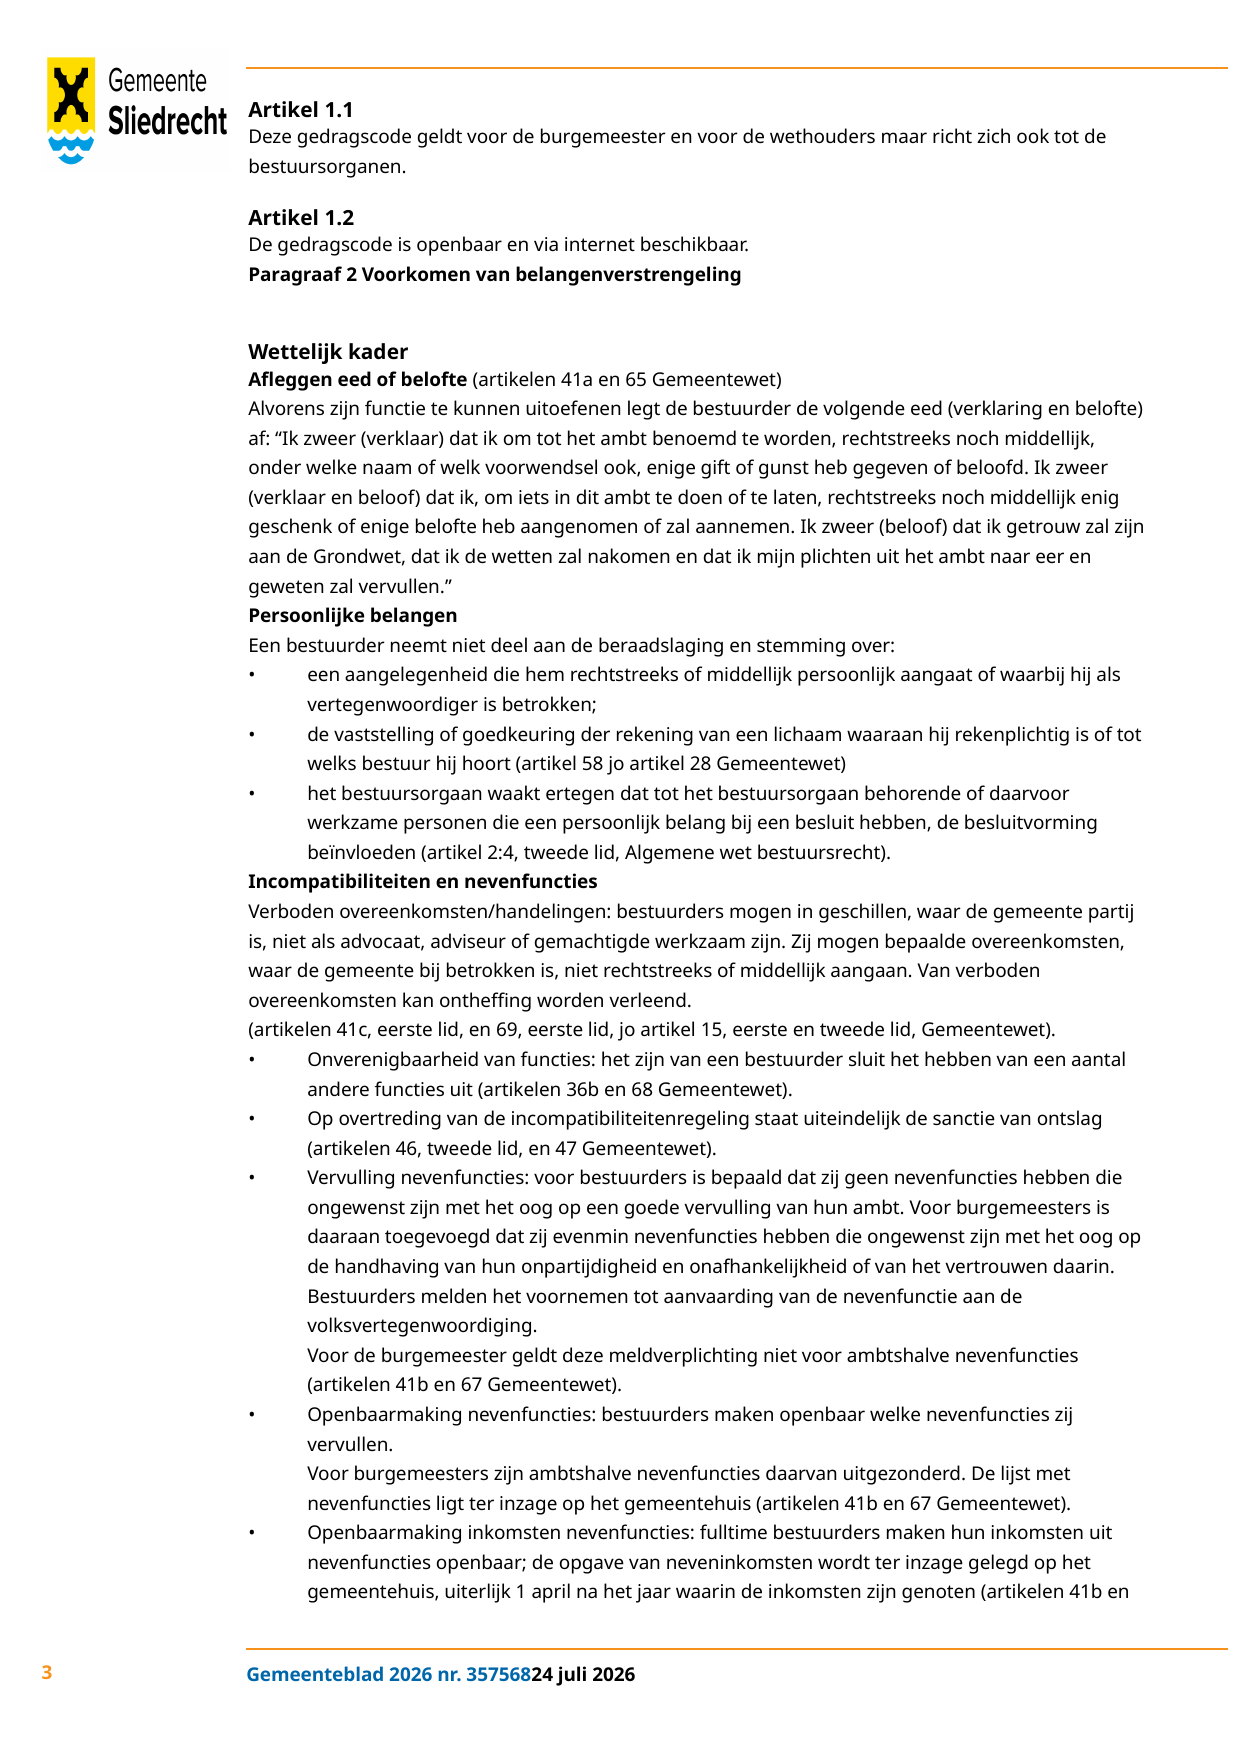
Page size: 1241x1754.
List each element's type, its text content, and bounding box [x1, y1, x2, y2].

list het bestuursorgaan waakt ertegen dat tot het bestuursorgaan behorende of daarvoor werkzame personen die een persoonlijk belang bij een besluit hebben, de besluitvorming beïnvloeden (artikel 2:4, tweede lid, Algemene wet bestuursrecht). [248, 780, 1152, 865]
list Op overtreding van de incompatibiliteitenregeling staat uiteindelijk de sanctie van ontslag (artikelen 46, tweede lid, en 47 Gemeentewet). [248, 1105, 1152, 1161]
picture [41, 47, 231, 172]
text Een bestuurder neemt niet deel aan de beraadslaging en stemming over: [248, 632, 1152, 658]
text Alvorens zijn functie te kunnen uitoefenen legt de bestuurder de volgende eed (verklaring en belofte) af: “Ik zweer (verklaar) dat ik om tot het ambt benoemd te worden, rechtstreeks noch middellijk, onder welke naam of welk voorwendsel ook, enige gift of gunst heb gegeven of beloofd. Ik zweer (verklaar en beloof) dat ik, om iets in dit ambt te doen of te laten, rechtstreeks noch middellijk enig geschenk of enige belofte heb aangenomen of zal aannemen. Ik zweer (beloof) dat ik getrouw zal zijn aan de Grondwet, dat ik de wetten zal nakomen en dat ik mijn plichten uit het ambt naar eer en geweten zal vervullen.” [248, 395, 1152, 599]
list een aangelegenheid die hem rechtstreeks of middellijk persoonlijk aangaat of waarbij hij als vertegenwoordiger is betrokken; [248, 662, 1152, 717]
text Persoonlijke belangen [248, 602, 1152, 628]
text Paragraaf 2 Voorkomen van belangenverstrengeling [248, 261, 1152, 287]
text Deze gedragscode geldt voor de burgemeester en voor de wethouders maar richt zich ook tot de bestuursorganen. [248, 123, 1152, 178]
text De gedragscode is openbaar en via internet beschikbaar. [248, 232, 1152, 257]
text Wettelijk kader [248, 337, 1152, 366]
text (artikelen 41c, eerste lid, en 69, eerste lid, jo artikel 15, eerste en tweede lid, Gemeentewet). [248, 1017, 1152, 1042]
list de vaststelling of goedkeuring der rekening van een lichaam waaraan hij rekenplichtig is of tot welks bestuur hij hoort (artikel 58 jo artikel 28 Gemeentewet) [248, 721, 1152, 776]
text Verboden overeenkomsten/handelingen: bestuurders mogen in geschillen, waar de gemeente partij is, niet als advocaat, adviseur of gemachtigde werkzaam zijn. Zij mogen bepaalde overeenkomsten, waar de gemeente bij betrokken is, niet rechtstreeks of middellijk aangaan. Van verboden overeenkomsten kan ontheffing worden verleend. [248, 898, 1152, 1013]
list Voor de burgemeester geldt deze meldverplichting niet voor ambtshalve nevenfuncties (artikelen 41b en 67 Gemeentewet). [248, 1342, 1152, 1397]
list Vervulling nevenfuncties: voor bestuurders is bepaald dat zij geen nevenfuncties hebben die ongewenst zijn met het oog op een goede vervulling van hun ambt. Voor burgemeesters is daaraan toegevoegd dat zij evenmin nevenfuncties hebben die ongewenst zijn met het oog op de handhaving van hun onpartijdigheid en onafhankelijkheid of van het vertrouwen daarin. Bestuurders melden het voornemen tot aanvaarding van de nevenfunctie aan de volksvertegenwoordiging. [248, 1164, 1152, 1338]
text Artikel 1.1 [248, 95, 1152, 123]
list Onverenigbaarheid van functies: het zijn van een bestuurder sluit het hebben van een aantal andere functies uit (artikelen 36b en 68 Gemeentewet). [248, 1046, 1152, 1102]
text Afleggen eed of belofte (artikelen 41a en 65 Gemeentewet) [248, 366, 1152, 392]
text Artikel 1.2 [248, 203, 1152, 232]
text Incompatibiliteiten en nevenfuncties [248, 869, 1152, 894]
list Openbaarmaking inkomsten nevenfuncties: fulltime bestuurders maken hun inkomsten uit nevenfuncties openbaar; de opgave van neveninkomsten wordt ter inzage gelegd op het gemeentehuis, uiterlijk 1 april na het jaar waarin de inkomsten zijn genoten (artikelen 41b en [248, 1519, 1152, 1604]
list Voor burgemeesters zijn ambtshalve nevenfuncties daarvan uitgezonderd. De lijst met nevenfuncties ligt ter inzage op het gemeentehuis (artikelen 41b en 67 Gemeentewet). [248, 1460, 1152, 1516]
list Openbaarmaking nevenfuncties: bestuurders maken openbaar welke nevenfuncties zij vervullen. [248, 1401, 1152, 1457]
